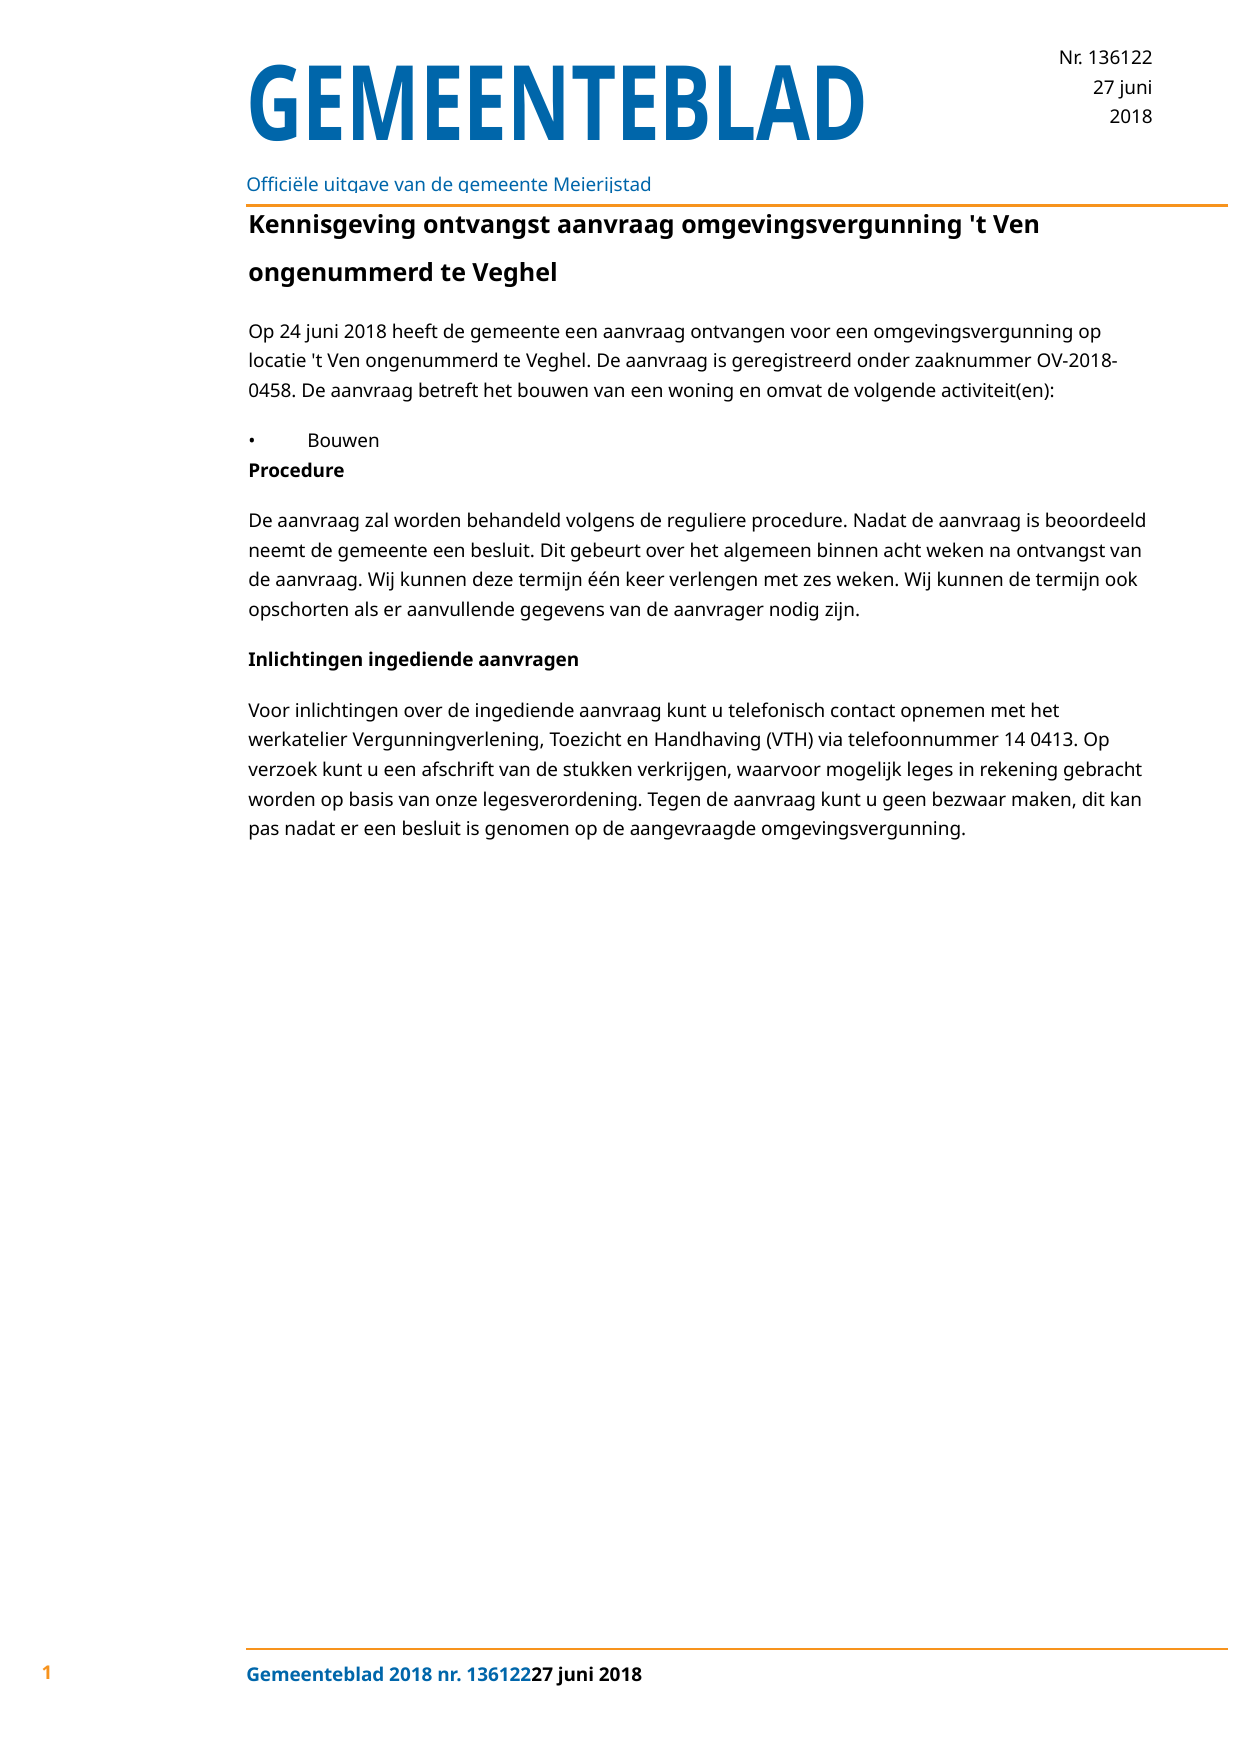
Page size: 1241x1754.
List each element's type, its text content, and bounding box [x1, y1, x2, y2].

text Voor inlichtingen over de ingediende aanvraag kunt u telefonisch contact opnemen met het werkatelier Vergunningverlening, Toezicht en Handhaving (VTH) via telefoonnummer 14 0413. Op verzoek kunt u een afschrift van de stukken verkrijgen, waarvoor mogelijk leges in rekening gebracht worden op basis van onze legesverordening. Tegen de aanvraag kunt u geen bezwaar maken, dit kan pas nadat er een besluit is genomen op de aangevraagde omgevingsvergunning. [248, 697, 1152, 841]
picture [41, 47, 231, 172]
text De aanvraag zal worden behandeld volgens de reguliere procedure. Nadat de aanvraag is beoordeeld neemt de gemeente een besluit. Dit gebeurt over het algemeen binnen acht weken na ontvangst van de aanvraag. Wij kunnen deze termijn één keer verlengen met zes weken. Wij kunnen de termijn ook opschorten als er aanvullende gegevens van de aanvrager nodig zijn. [248, 507, 1152, 622]
text Inlichtingen ingediende aanvragen [248, 647, 1152, 672]
list Bouwen [248, 427, 1152, 453]
text Op 24 juni 2018 heeft de gemeente een aanvraag ontvangen voor een omgevingsvergunning op locatie 't Ven ongenummerd te Veghel. De aanvraag is geregistreerd onder zaaknummer OV-2018-0458. De aanvraag betreft het bouwen van een woning en omvat de volgende activiteit(en): [248, 318, 1152, 403]
text Procedure [248, 457, 1152, 483]
text Kennisgeving ontvangst aanvraag omgevingsvergunning 't Ven ongenummerd te Veghel [248, 207, 1152, 288]
